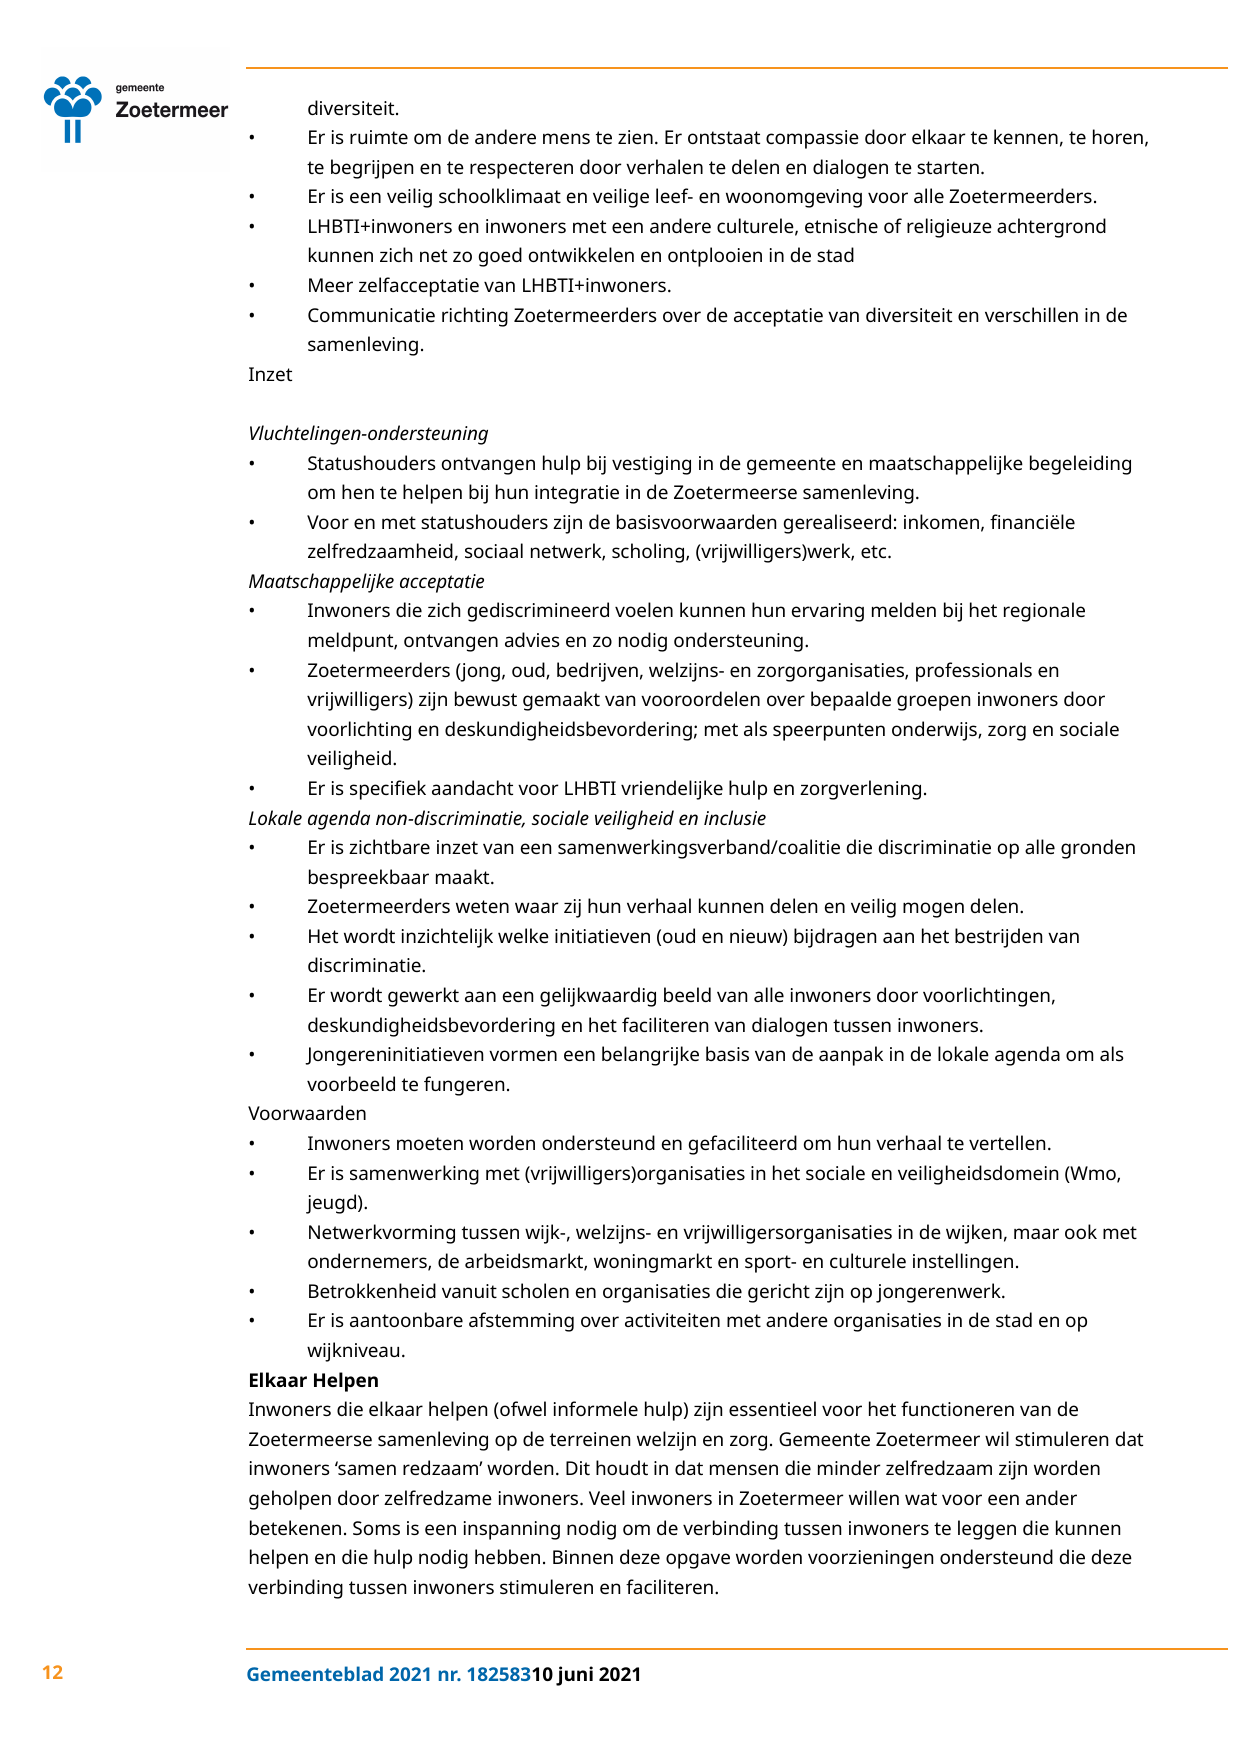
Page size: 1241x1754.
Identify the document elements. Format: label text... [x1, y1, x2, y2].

list Inwoners moeten worden ondersteund en gefaciliteerd om hun verhaal te vertellen. [248, 1130, 1152, 1156]
list Er is een veilig schoolklimaat en veilige leef- en woonomgeving voor alle Zoetermeerders. [248, 183, 1152, 209]
list Er is specifiek aandacht voor LHBTI vriendelijke hulp en zorgverlening. [248, 775, 1152, 801]
list Voor en met statushouders zijn de basisvoorwaarden gerealiseerd: inkomen, financiële zelfredzaamheid, sociaal netwerk, scholing, (vrijwilligers)werk, etc. [248, 509, 1152, 564]
list Jongereninitiatieven vormen een belangrijke basis van de aanpak in de lokale agenda om als voorbeeld te fungeren. [248, 1041, 1152, 1097]
list Netwerkvorming tussen wijk-, welzijns- en vrijwilligersorganisaties in de wijken, maar ook met ondernemers, de arbeidsmarkt, woningmarkt en sport- en culturele instellingen. [248, 1219, 1152, 1274]
text Voorwaarden [248, 1101, 1152, 1126]
list Er is samenwerking met (vrijwilligers)organisaties in het sociale en veiligheidsdomein (Wmo, jeugd). [248, 1160, 1152, 1215]
text Inzet [248, 361, 1152, 387]
list Statushouders ontvangen hulp bij vestiging in de gemeente en maatschappelijke begeleiding om hen te helpen bij hun integratie in de Zoetermeerse samenleving. [248, 450, 1152, 505]
list Communicatie richting Zoetermeerders over de acceptatie van diversiteit en verschillen in de samenleving. [248, 302, 1152, 357]
text Vluchtelingen-ondersteuning [248, 420, 1152, 446]
list Er is ruimte om de andere mens te zien. Er ontstaat compassie door elkaar te kennen, te horen, te begrijpen en te respecteren door verhalen te delen en dialogen te starten. [248, 124, 1152, 180]
list Zoetermeerders weten waar zij hun verhaal kunnen delen en veilig mogen delen. [248, 893, 1152, 919]
text Elkaar Helpen [248, 1367, 1152, 1393]
list Meer zelfacceptatie van LHBTI+inwoners. [248, 272, 1152, 298]
list Er is zichtbare inzet van een samenwerkingsverband/coalitie die discriminatie op alle gronden bespreekbaar maakt. [248, 834, 1152, 890]
list Het wordt inzichtelijk welke initiatieven (oud en nieuw) bijdragen aan het bestrijden van discriminatie. [248, 923, 1152, 978]
text Inwoners die elkaar helpen (ofwel informele hulp) zijn essentieel voor het functioneren van de Zoetermeerse samenleving op de terreinen welzijn en zorg. Gemeente Zoetermeer wil stimuleren dat inwoners ‘samen redzaam’ worden. Dit houdt in dat mensen die minder zelfredzaam zijn worden geholpen door zelfredzame inwoners. Veel inwoners in Zoetermeer willen wat voor een ander betekenen. Soms is een inspanning nodig om de verbinding tussen inwoners te leggen die kunnen helpen en die hulp nodig hebben. Binnen deze opgave worden voorzieningen ondersteund die deze verbinding tussen inwoners stimuleren en faciliteren. [248, 1396, 1152, 1600]
list Zoetermeerders (jong, oud, bedrijven, welzijns- en zorgorganisaties, professionals en vrijwilligers) zijn bewust gemaakt van vooroordelen over bepaalde groepen inwoners door voorlichting en deskundigheidsbevordering; met als speerpunten onderwijs, zorg en sociale veiligheid. [248, 657, 1152, 771]
picture [41, 47, 231, 172]
list Er wordt gewerkt aan een gelijkwaardig beeld van alle inwoners door voorlichtingen, deskundigheidsbevordering en het faciliteren van dialogen tussen inwoners. [248, 982, 1152, 1038]
text Lokale agenda non-discriminatie, sociale veiligheid en inclusie [248, 805, 1152, 831]
text Maatschappelijke acceptatie [248, 568, 1152, 594]
list Er is aantoonbare afstemming over activiteiten met andere organisaties in de stad en op wijkniveau. [248, 1308, 1152, 1363]
list Betrokkenheid vanuit scholen en organisaties die gericht zijn op jongerenwerk. [248, 1278, 1152, 1304]
list LHBTI+inwoners en inwoners met een andere culturele, etnische of religieuze achtergrond kunnen zich net zo goed ontwikkelen en ontplooien in de stad [248, 213, 1152, 268]
list Inwoners die zich gediscrimineerd voelen kunnen hun ervaring melden bij het regionale meldpunt, ontvangen advies en zo nodig ondersteuning. [248, 598, 1152, 653]
list diversiteit. [248, 95, 1152, 121]
